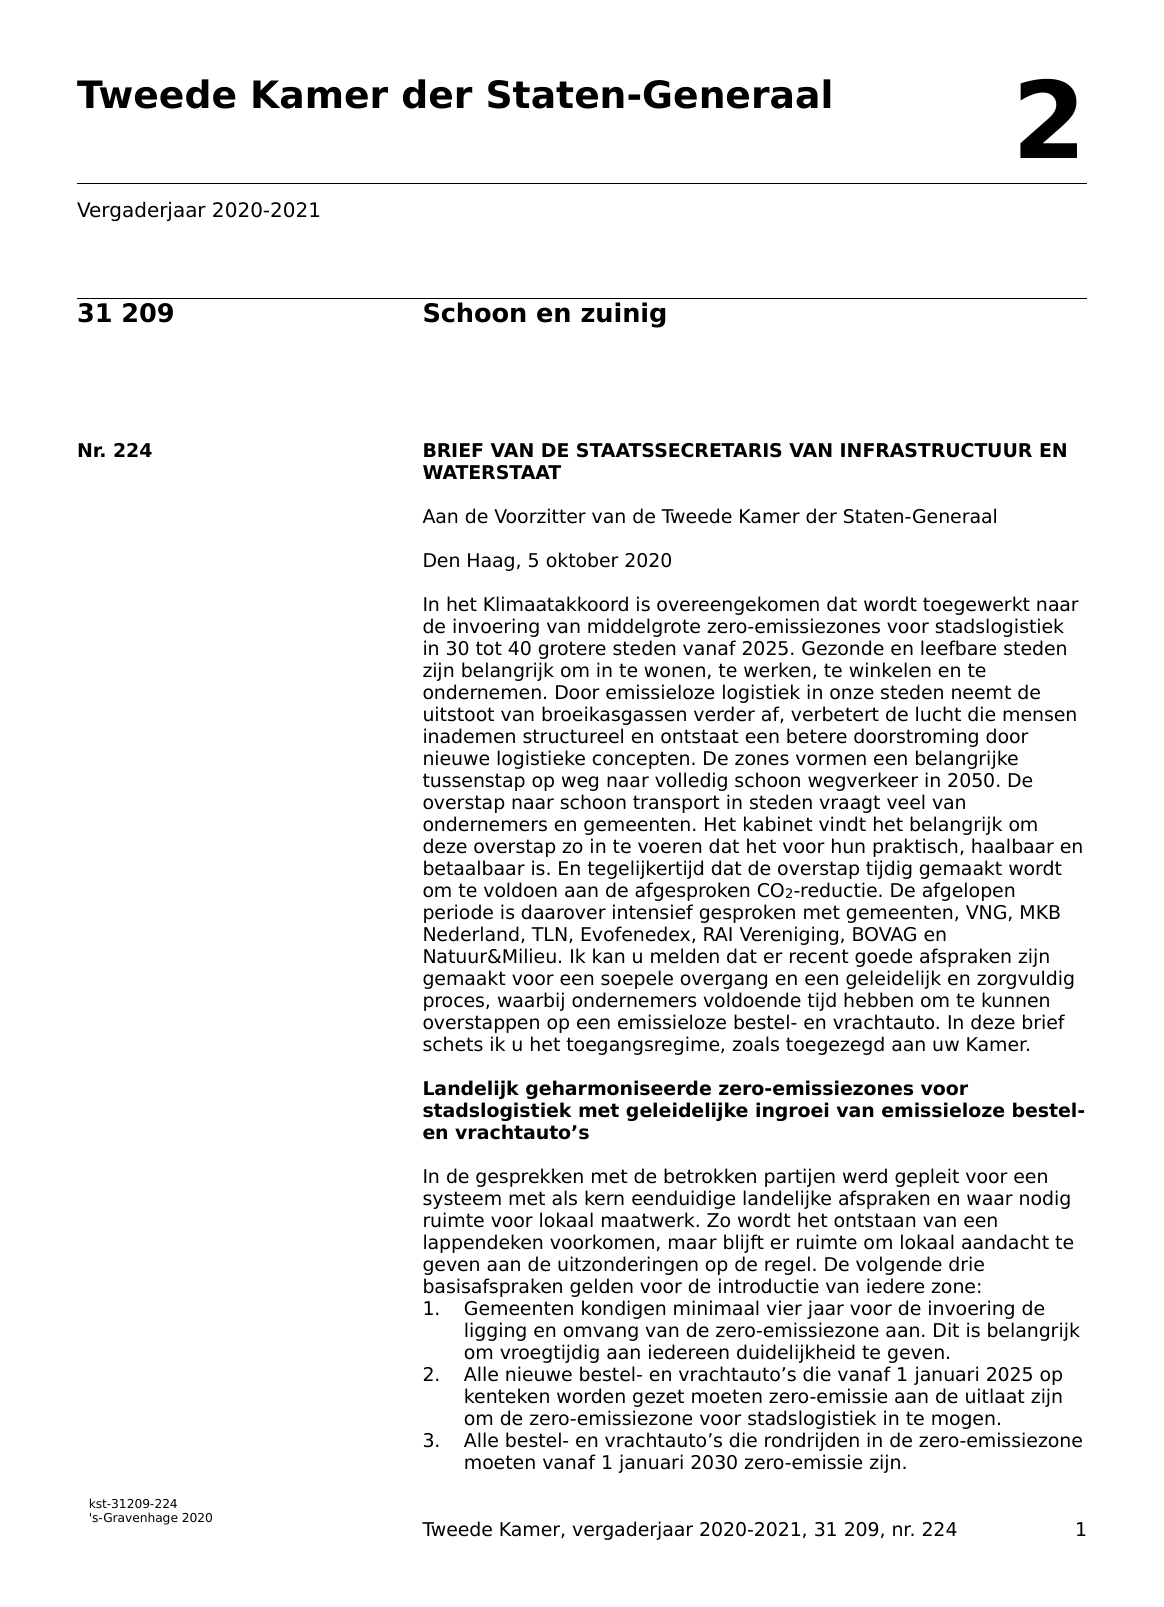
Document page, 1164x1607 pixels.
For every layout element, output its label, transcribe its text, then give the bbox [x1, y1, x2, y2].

text kst-31209-224 [88, 1497, 323, 1511]
text 2. Alle nieuwe bestel- en vrachtauto’s die vanaf 1 januari 2025 op kenteken worden gezet moeten zero-emissie aan de uitlaat zijn om de zero-emissiezone voor stadslogistiek in te mogen. [422, 1364, 1087, 1430]
table_cell Vergaderjaar 2020-2021 [77, 184, 1087, 298]
text In de gesprekken met de betrokken partijen werd gepleit voor een systeem met als kern eenduidige landelijke afspraken en waar nodig ruimte voor lokaal maatwerk. Zo wordt het ontstaan van een lappendeken voorkomen, maar blijft er ruimte om lokaal aandacht te geven aan de uitzonderingen op de regel. De volgende drie basisafspraken gelden voor de introductie van iedere zone: [422, 1166, 1087, 1298]
table_header 2 [886, 59, 1087, 183]
text 3. Alle bestel- en vrachtauto’s die rondrijden in de zero-emissiezone moeten vanaf 1 januari 2030 zero-emissie zijn. [422, 1430, 1087, 1474]
text 's-Gravenhage 2020 [88, 1511, 323, 1525]
subtitle 31 209 Schoon en zuinig [77, 299, 1087, 329]
text 1. Gemeenten kondigen minimaal vier jaar voor de invoering de ligging en omvang van de zero-emissiezone aan. Dit is belangrijk om vroegtijdig aan iedereen duidelijkheid te geven. [422, 1298, 1087, 1364]
table_header Tweede Kamer der Staten-Generaal [77, 59, 886, 183]
subtitle Nr. 224 BRIEF VAN DE STAATSSECRETARIS VAN INFRASTRUCTUUR EN WATERSTAAT [77, 440, 1087, 484]
text In het Klimaatakkoord is overeengekomen dat wordt toegewerkt naar de invoering van middelgrote zero-emissiezones voor stadslogistiek in 30 tot 40 grotere steden vanaf 2025. Gezonde en leefbare steden zijn belangrijk om in te wonen, te werken, te winkelen en te ondernemen. Door emissieloze logistiek in onze steden neemt de uitstoot van broeikasgassen verder af, verbetert de lucht die mensen inademen structureel en ontstaat een betere doorstroming door nieuwe logistieke concepten. De zones vormen een belangrijke tussenstap op weg naar volledig schoon wegverkeer in 2050. De overstap naar schoon transport in steden vraagt veel van ondernemers en gemeenten. Het kabinet vindt het belangrijk om deze overstap zo in te voeren dat het voor hun praktisch, haalbaar en betaalbaar is. En tegelijkertijd dat de overstap tijdig gemaakt wordt om te voldoen aan de afgesproken CO2-reductie. De afgelopen periode is daarover intensief gesproken met gemeenten, VNG, MKB Nederland, TLN, Evofenedex, RAI Vereniging, BOVAG en Natuur&Milieu. Ik kan u melden dat er recent goede afspraken zijn gemaakt voor een soepele overgang en een geleidelijk en zorgvuldig proces, waarbij ondernemers voldoende tijd hebben om te kunnen overstappen op een emissieloze bestel- en vrachtauto. In deze brief schets ik u het toegangsregime, zoals toegezegd aan uw Kamer. [422, 594, 1087, 1056]
text Aan de Voorzitter van de Tweede Kamer der Staten-Generaal [422, 506, 1087, 528]
subtitle Landelijk geharmoniseerde zero-emissiezones voor stadslogistiek met geleidelijke ingroei van emissieloze bestel- en vrachtauto’s [422, 1078, 1087, 1144]
text Den Haag, 5 oktober 2020 [422, 550, 1087, 572]
